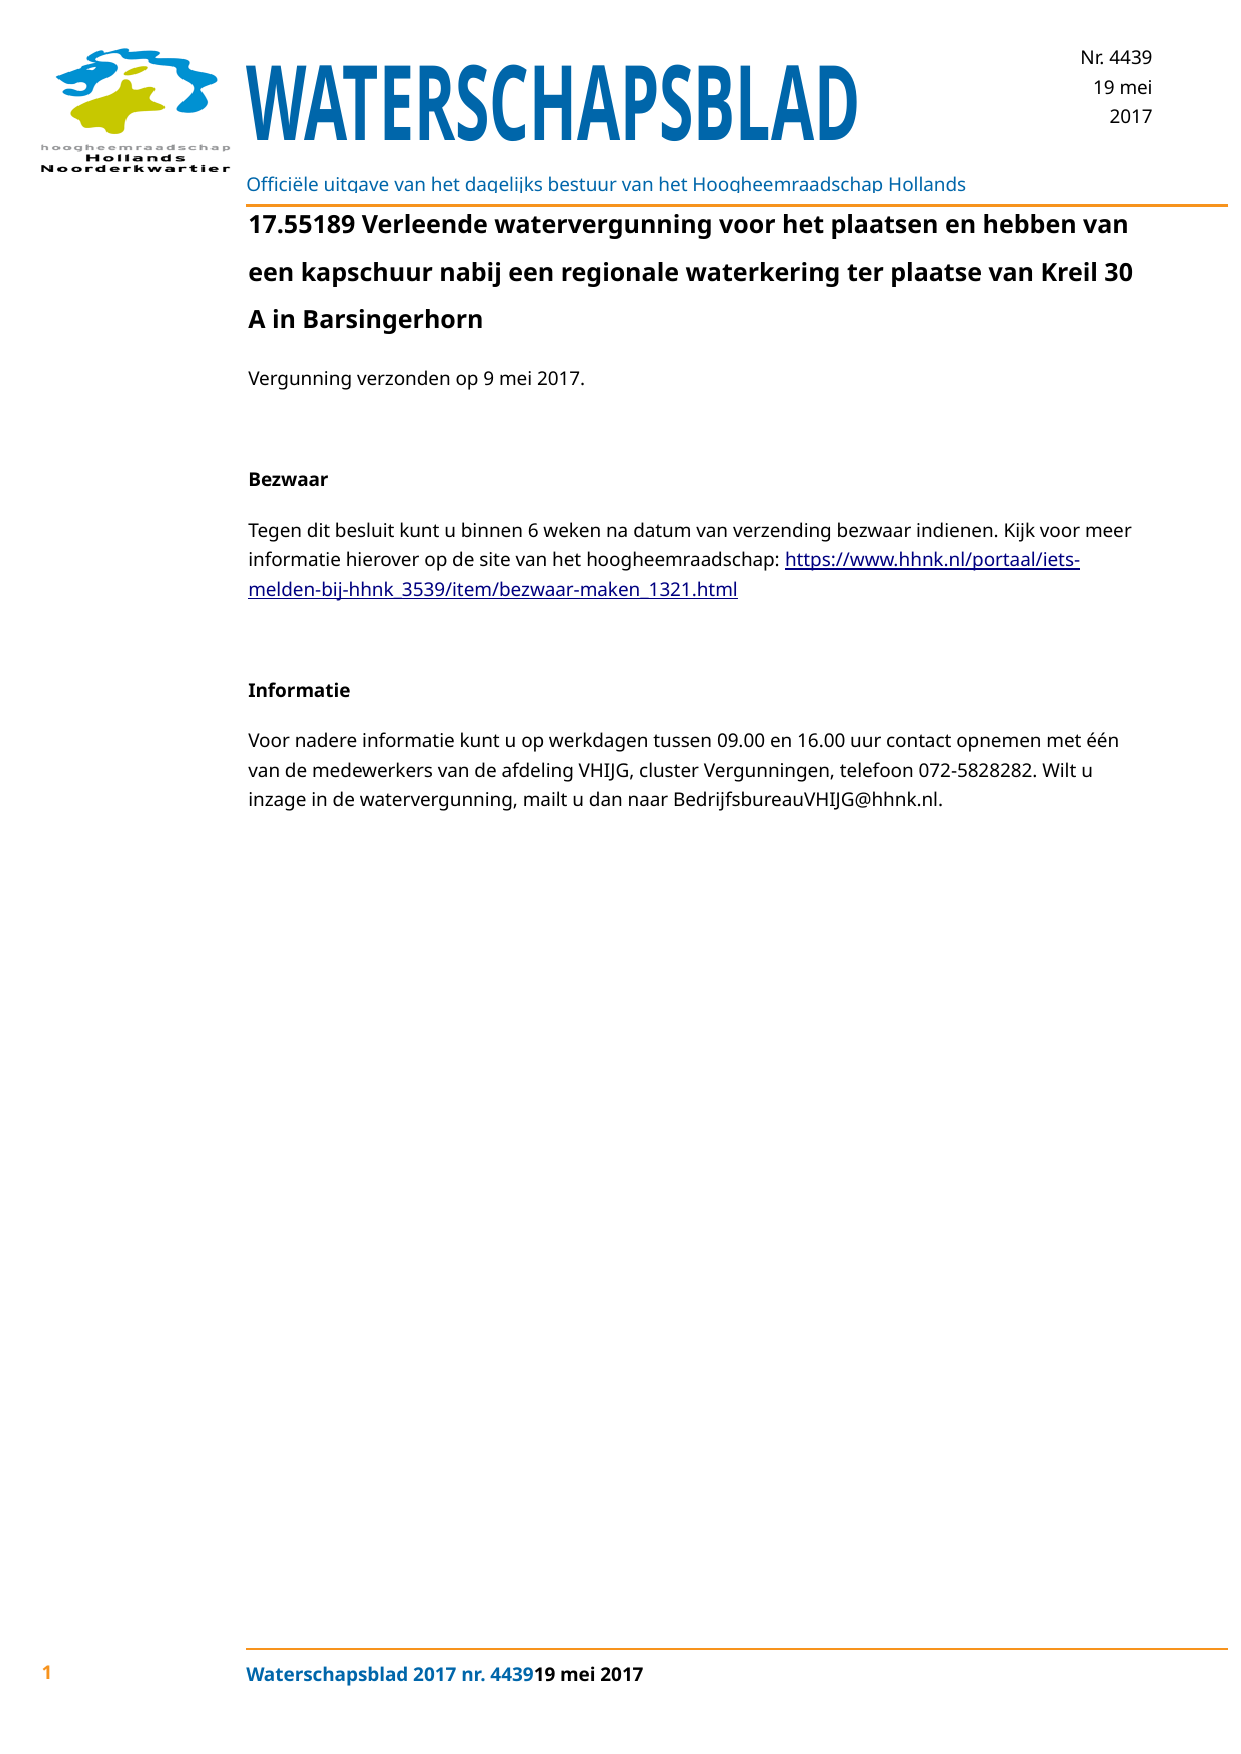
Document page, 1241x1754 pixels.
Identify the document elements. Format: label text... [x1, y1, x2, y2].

text Informatie [248, 677, 1152, 702]
picture [41, 47, 231, 172]
text 17.55189 Verleende watervergunning voor het plaatsen en hebben van een kapschuur nabij een regionale waterkering ter plaatse van Kreil 30 A in Barsingerhorn [248, 207, 1152, 336]
text Tegen dit besluit kunt u binnen 6 weken na datum van verzending bezwaar indienen. Kijk voor meer informatie hierover op de site van het hoogheemraadschap: https://www.hhnk.nl/portaal/iets-melden-bij-hhnk_3539/item/bezwaar-maken_1321.html [248, 517, 1152, 602]
text Vergunning verzonden op 9 mei 2017. [248, 366, 1152, 391]
text Bezwaar [248, 466, 1152, 492]
text Voor nadere informatie kunt u op werkdagen tussen 09.00 en 16.00 uur contact opnemen met één van de medewerkers van de afdeling VHIJG, cluster Vergunningen, telefoon 072-5828282. Wilt u inzage in de watervergunning, mailt u dan naar BedrijfsbureauVHIJG@hhnk.nl. [248, 727, 1152, 812]
